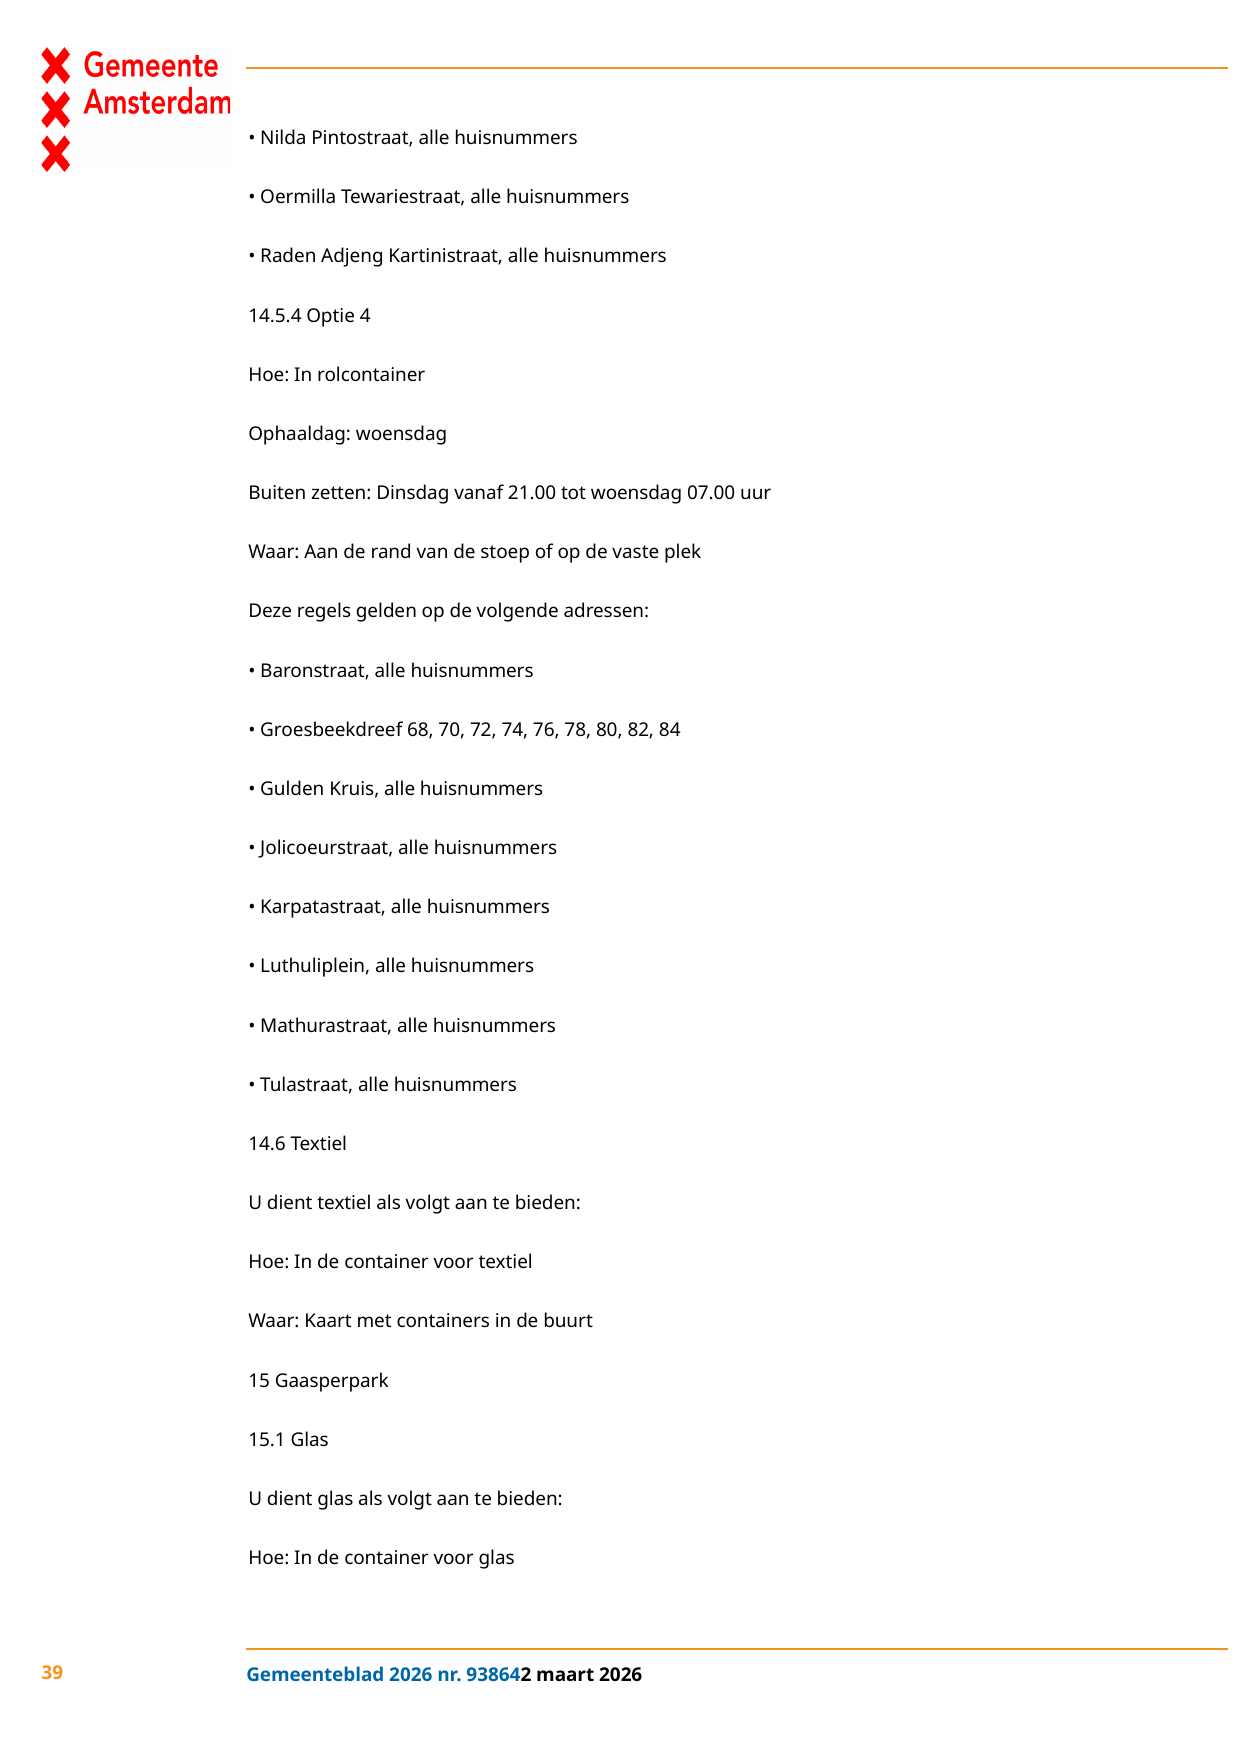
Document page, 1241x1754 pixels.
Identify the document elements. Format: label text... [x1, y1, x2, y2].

text Hoe: In rolcontainer [248, 361, 1152, 387]
text 15.1 Glas [248, 1426, 1152, 1452]
text 14.6 Textiel [248, 1130, 1152, 1156]
text • Mathurastraat, alle huisnummers [248, 1012, 1152, 1038]
text • Tulastraat, alle huisnummers [248, 1071, 1152, 1097]
text • Nilda Pintostraat, alle huisnummers [248, 124, 1152, 150]
text Buiten zetten: Dinsdag vanaf 21.00 tot woensdag 07.00 uur [248, 479, 1152, 505]
text Waar: Aan de rand van de stoep of op de vaste plek [248, 538, 1152, 564]
text • Gulden Kruis, alle huisnummers [248, 775, 1152, 801]
picture [41, 47, 231, 172]
text U dient textiel als volgt aan te bieden: [248, 1189, 1152, 1215]
text • Groesbeekdreef 68, 70, 72, 74, 76, 78, 80, 82, 84 [248, 716, 1152, 742]
text 14.5.4 Optie 4 [248, 302, 1152, 328]
text 15 Gaasperpark [248, 1367, 1152, 1393]
text • Jolicoeurstraat, alle huisnummers [248, 834, 1152, 860]
text Deze regels gelden op de volgende adressen: [248, 598, 1152, 623]
text • Oermilla Tewariestraat, alle huisnummers [248, 183, 1152, 209]
text Waar: Kaart met containers in de buurt [248, 1308, 1152, 1333]
text • Karpatastraat, alle huisnummers [248, 893, 1152, 919]
text Hoe: In de container voor textiel [248, 1248, 1152, 1274]
text • Baronstraat, alle huisnummers [248, 657, 1152, 683]
text • Raden Adjeng Kartinistraat, alle huisnummers [248, 243, 1152, 268]
text U dient glas als volgt aan te bieden: [248, 1485, 1152, 1511]
text Ophaaldag: woensdag [248, 420, 1152, 446]
text Hoe: In de container voor glas [248, 1544, 1152, 1570]
text • Luthuliplein, alle huisnummers [248, 953, 1152, 978]
